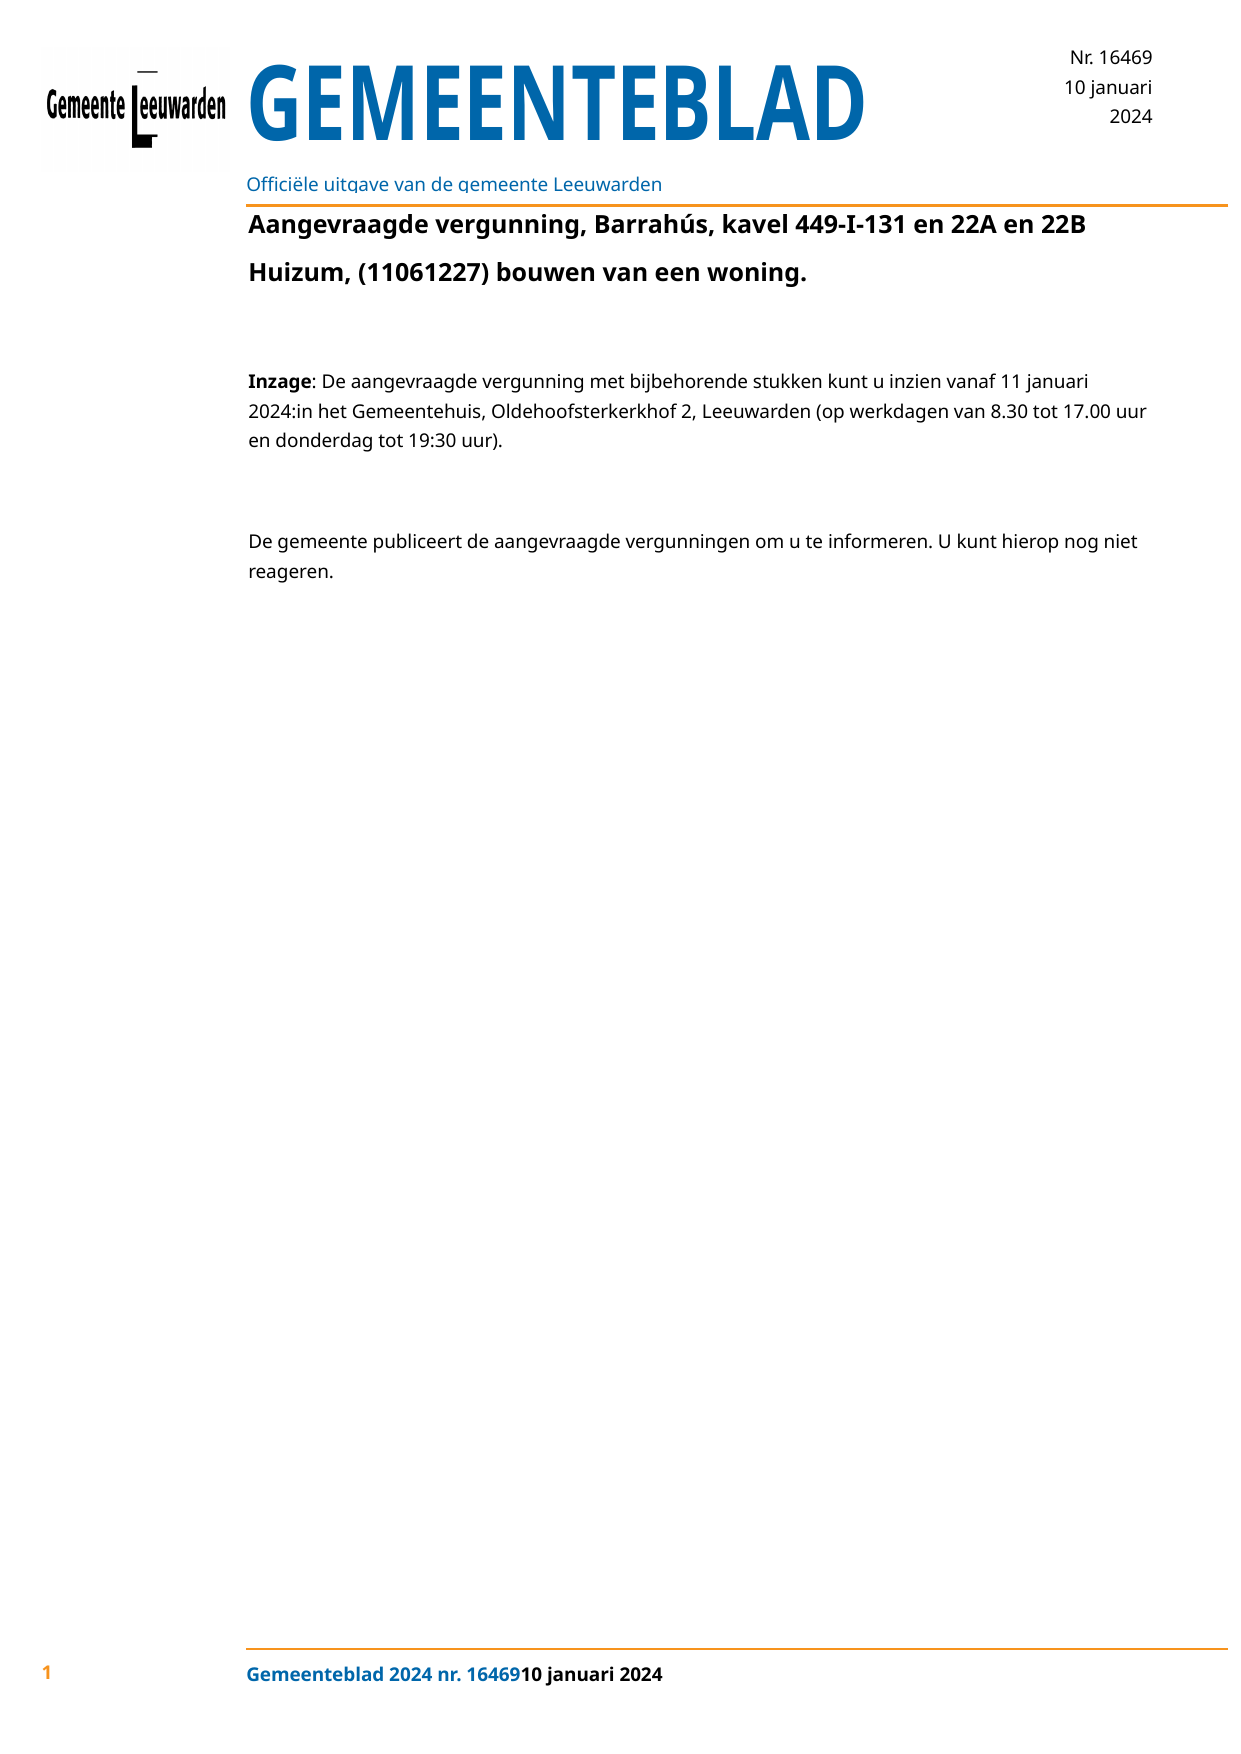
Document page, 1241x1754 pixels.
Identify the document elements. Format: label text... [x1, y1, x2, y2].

text Aangevraagde vergunning, Barrahús, kavel 449-I-131 en 22A en 22B Huizum, (11061227) bouwen van een woning. [248, 207, 1152, 288]
text De gemeente publiceert de aangevraagde vergunningen om u te informeren. U kunt hierop nog niet reageren. [248, 528, 1152, 584]
picture [41, 47, 231, 172]
text Inzage: De aangevraagde vergunning met bijbehorende stukken kunt u inzien vanaf 11 januari 2024:in het Gemeentehuis, Oldehoofsterkerkhof 2, Leeuwarden (op werkdagen van 8.30 tot 17.00 uur en donderdag tot 19:30 uur). [248, 368, 1152, 453]
